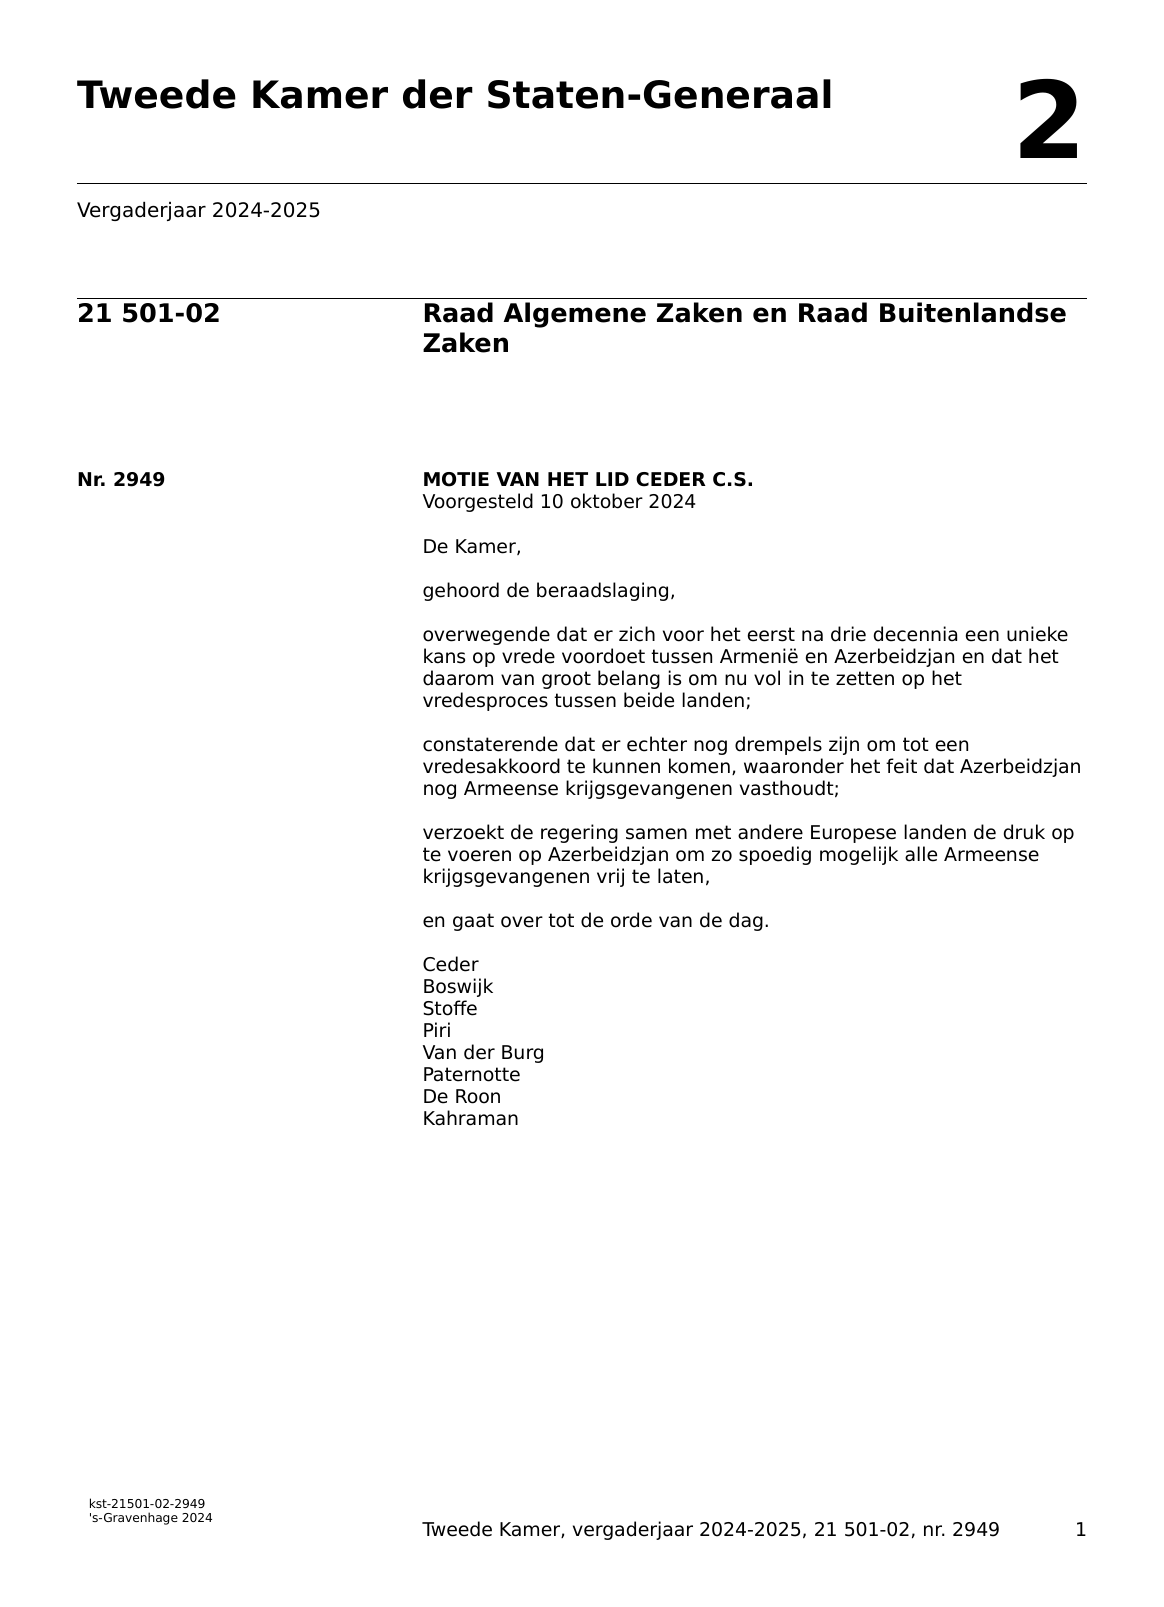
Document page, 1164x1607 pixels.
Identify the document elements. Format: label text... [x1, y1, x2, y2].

subtitle 21 501-02 Raad Algemene Zaken en Raad Buitenlandse Zaken [77, 299, 1087, 358]
text Boswijk [422, 976, 1087, 998]
text Van der Burg [422, 1042, 1087, 1064]
text 's-Gravenhage 2024 [88, 1511, 323, 1525]
text gehoord de beraadslaging, [422, 580, 1087, 602]
text kst-21501-02-2949 [88, 1497, 323, 1511]
text constaterende dat er echter nog drempels zijn om tot een vredesakkoord te kunnen komen, waaronder het feit dat Azerbeidzjan nog Armeense krijgsgevangenen vasthoudt; [422, 734, 1087, 800]
subtitle Nr. 2949 MOTIE VAN HET LID CEDER C.S. [77, 469, 1087, 491]
text en gaat over tot de orde van de dag. [422, 910, 1087, 932]
text Stoffe [422, 998, 1087, 1020]
table_cell Vergaderjaar 2024-2025 [77, 184, 1087, 298]
text Ceder [422, 954, 1087, 976]
text Piri [422, 1020, 1087, 1042]
table_header Tweede Kamer der Staten-Generaal [77, 59, 886, 183]
text De Roon [422, 1086, 1087, 1108]
text Voorgesteld 10 oktober 2024 [422, 491, 1087, 513]
text De Kamer, [422, 536, 1087, 557]
table_header 2 [886, 59, 1087, 183]
text verzoekt de regering samen met andere Europese landen de druk op te voeren op Azerbeidzjan om zo spoedig mogelijk alle Armeense krijgsgevangenen vrij te laten, [422, 822, 1087, 888]
text Paternotte [422, 1064, 1087, 1086]
text Kahraman [422, 1108, 1087, 1130]
text overwegende dat er zich voor het eerst na drie decennia een unieke kans op vrede voordoet tussen Armenië en Azerbeidzjan en dat het daarom van groot belang is om nu vol in te zetten op het vredesproces tussen beide landen; [422, 624, 1087, 712]
